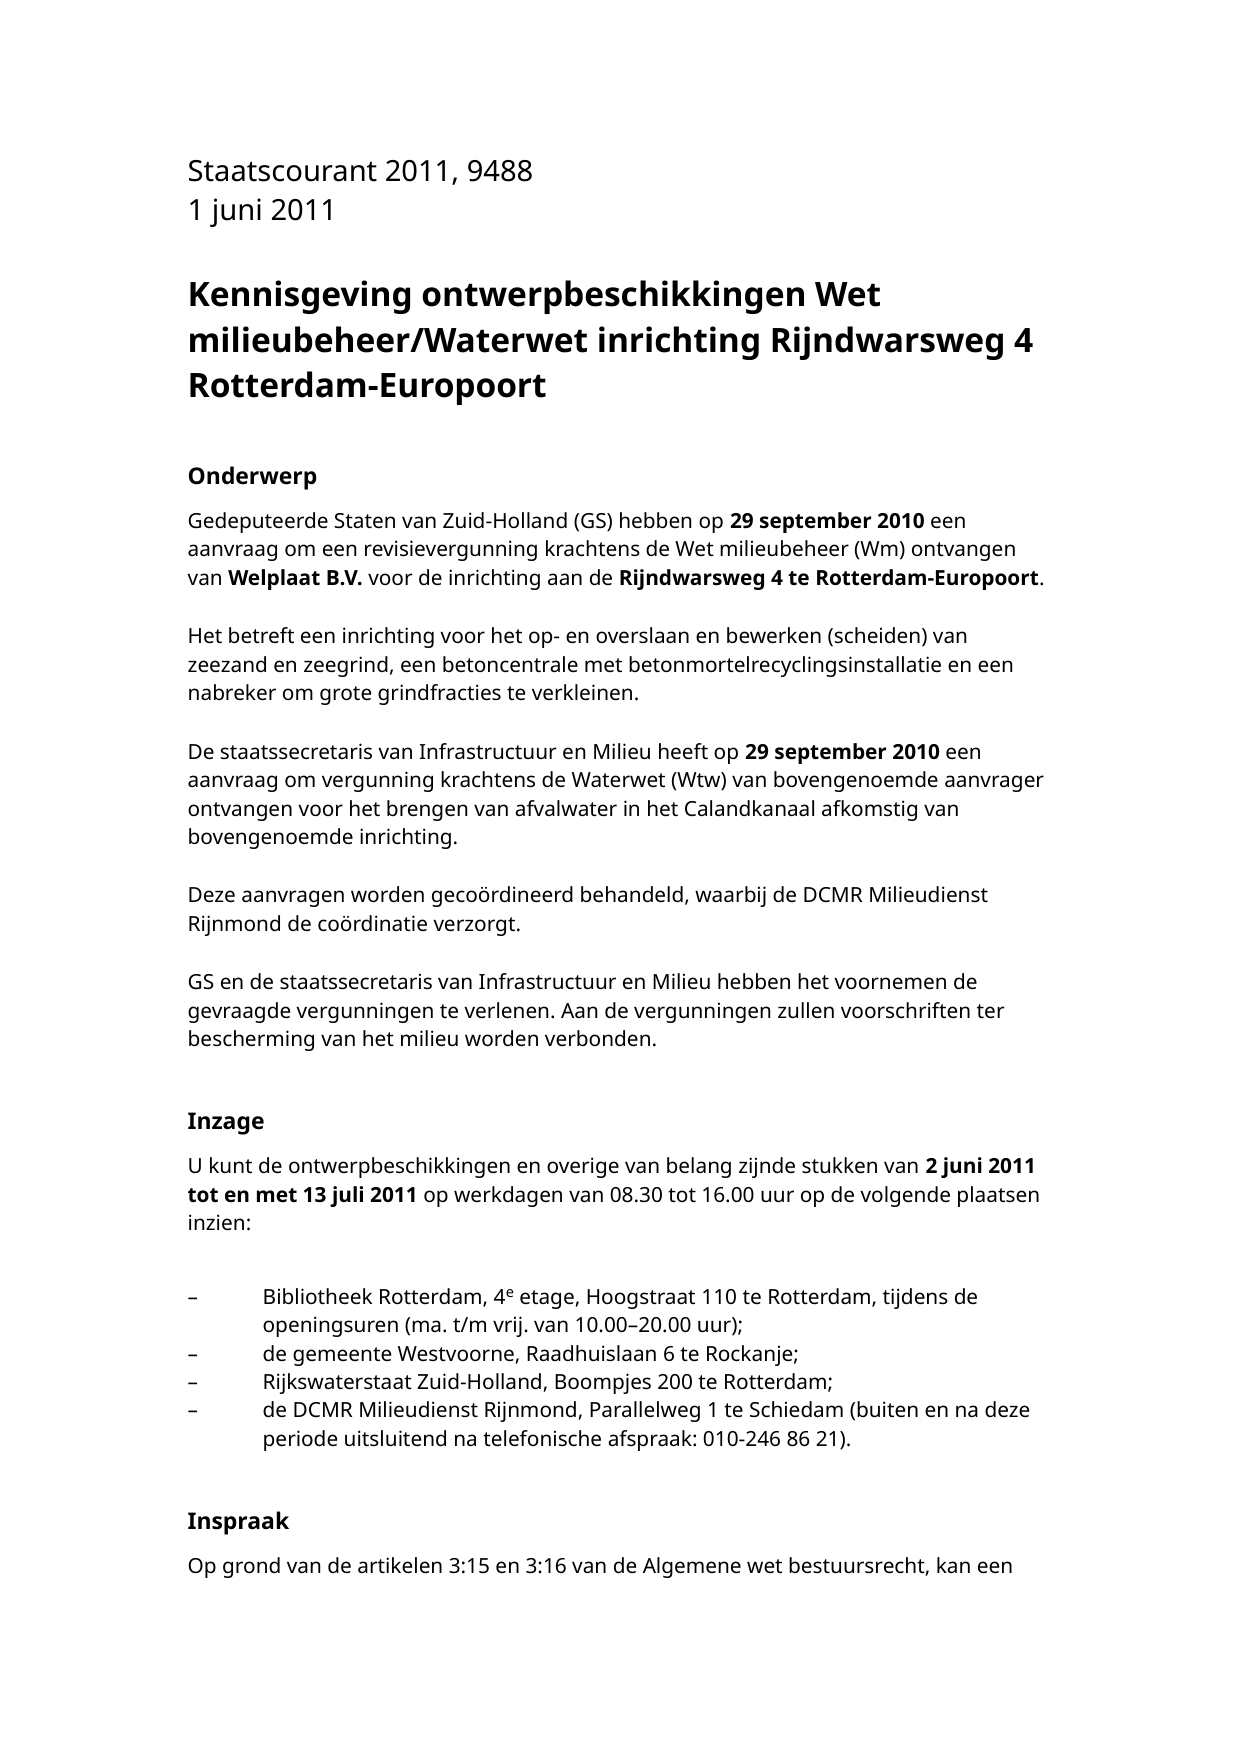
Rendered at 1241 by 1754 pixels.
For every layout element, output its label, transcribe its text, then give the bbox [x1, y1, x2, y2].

list Bibliotheek Rotterdam, 4e etage, Hoogstraat 110 te Rotterdam, tijdens de openingsuren (ma. t/m vrij. van 10.00–20.00 uur); [187, 1282, 1053, 1339]
text Gedeputeerde Staten van Zuid-Holland (GS) hebben op 29 september 2010 een aanvraag om een revisievergunning krachtens de Wet milieubeheer (Wm) ontvangen van Welplaat B.V. voor de inrichting aan de Rijndwarsweg 4 te Rotterdam-Europoort. [187, 506, 1053, 591]
subtitle Inzage [187, 1105, 1053, 1136]
text U kunt de ontwerpbeschikkingen en overige van belang zijnde stukken van 2 juni 2011 tot en met 13 juli 2011 op werkdagen van 08.30 tot 16.00 uur op de volgende plaatsen inzien: [187, 1151, 1053, 1237]
list de gemeente Westvoorne, Raadhuislaan 6 te Rockanje; [187, 1339, 1053, 1367]
text De staatssecretaris van Infrastructuur en Milieu heeft op 29 september 2010 een aanvraag om vergunning krachtens de Waterwet (Wtw) van bovengenoemde aanvrager ontvangen voor het brengen van afvalwater in het Calandkanaal afkomstig van bovengenoemde inrichting. [187, 737, 1053, 851]
text Deze aanvragen worden gecoördineerd behandeld, waarbij de DCMR Milieudienst Rijnmond de coördinatie verzorgt. [187, 881, 1053, 937]
subtitle Inspraak [187, 1505, 1053, 1536]
subtitle Kennisgeving ontwerpbeschikkingen Wet milieubeheer/Waterwet inrichting Rijndwarsweg 4 Rotterdam-Europoort [187, 271, 1053, 407]
text Staatscourant 2011, 9488 [187, 150, 1053, 190]
text 1 juni 2011 [187, 190, 1053, 229]
text GS en de staatssecretaris van Infrastructuur en Milieu hebben het voornemen de gevraagde vergunningen te verlenen. Aan de vergunningen zullen voorschriften ter bescherming van het milieu worden verbonden. [187, 967, 1053, 1053]
subtitle Onderwerp [187, 460, 1053, 491]
text Op grond van de artikelen 3:15 en 3:16 van de Algemene wet bestuursrecht, kan een [187, 1551, 1053, 1579]
list de DCMR Milieudienst Rijnmond, Parallelweg 1 te Schiedam (buiten en na deze periode uitsluitend na telefonische afspraak: 010-246 86 21). [187, 1396, 1053, 1452]
text Het betreft een inrichting voor het op- en overslaan en bewerken (scheiden) van zeezand en zeegrind, een betoncentrale met betonmortelrecyclingsinstallatie en een nabreker om grote grindfracties te verkleinen. [187, 621, 1053, 707]
list Rijkswaterstaat Zuid-Holland, Boompjes 200 te Rotterdam; [187, 1367, 1053, 1396]
